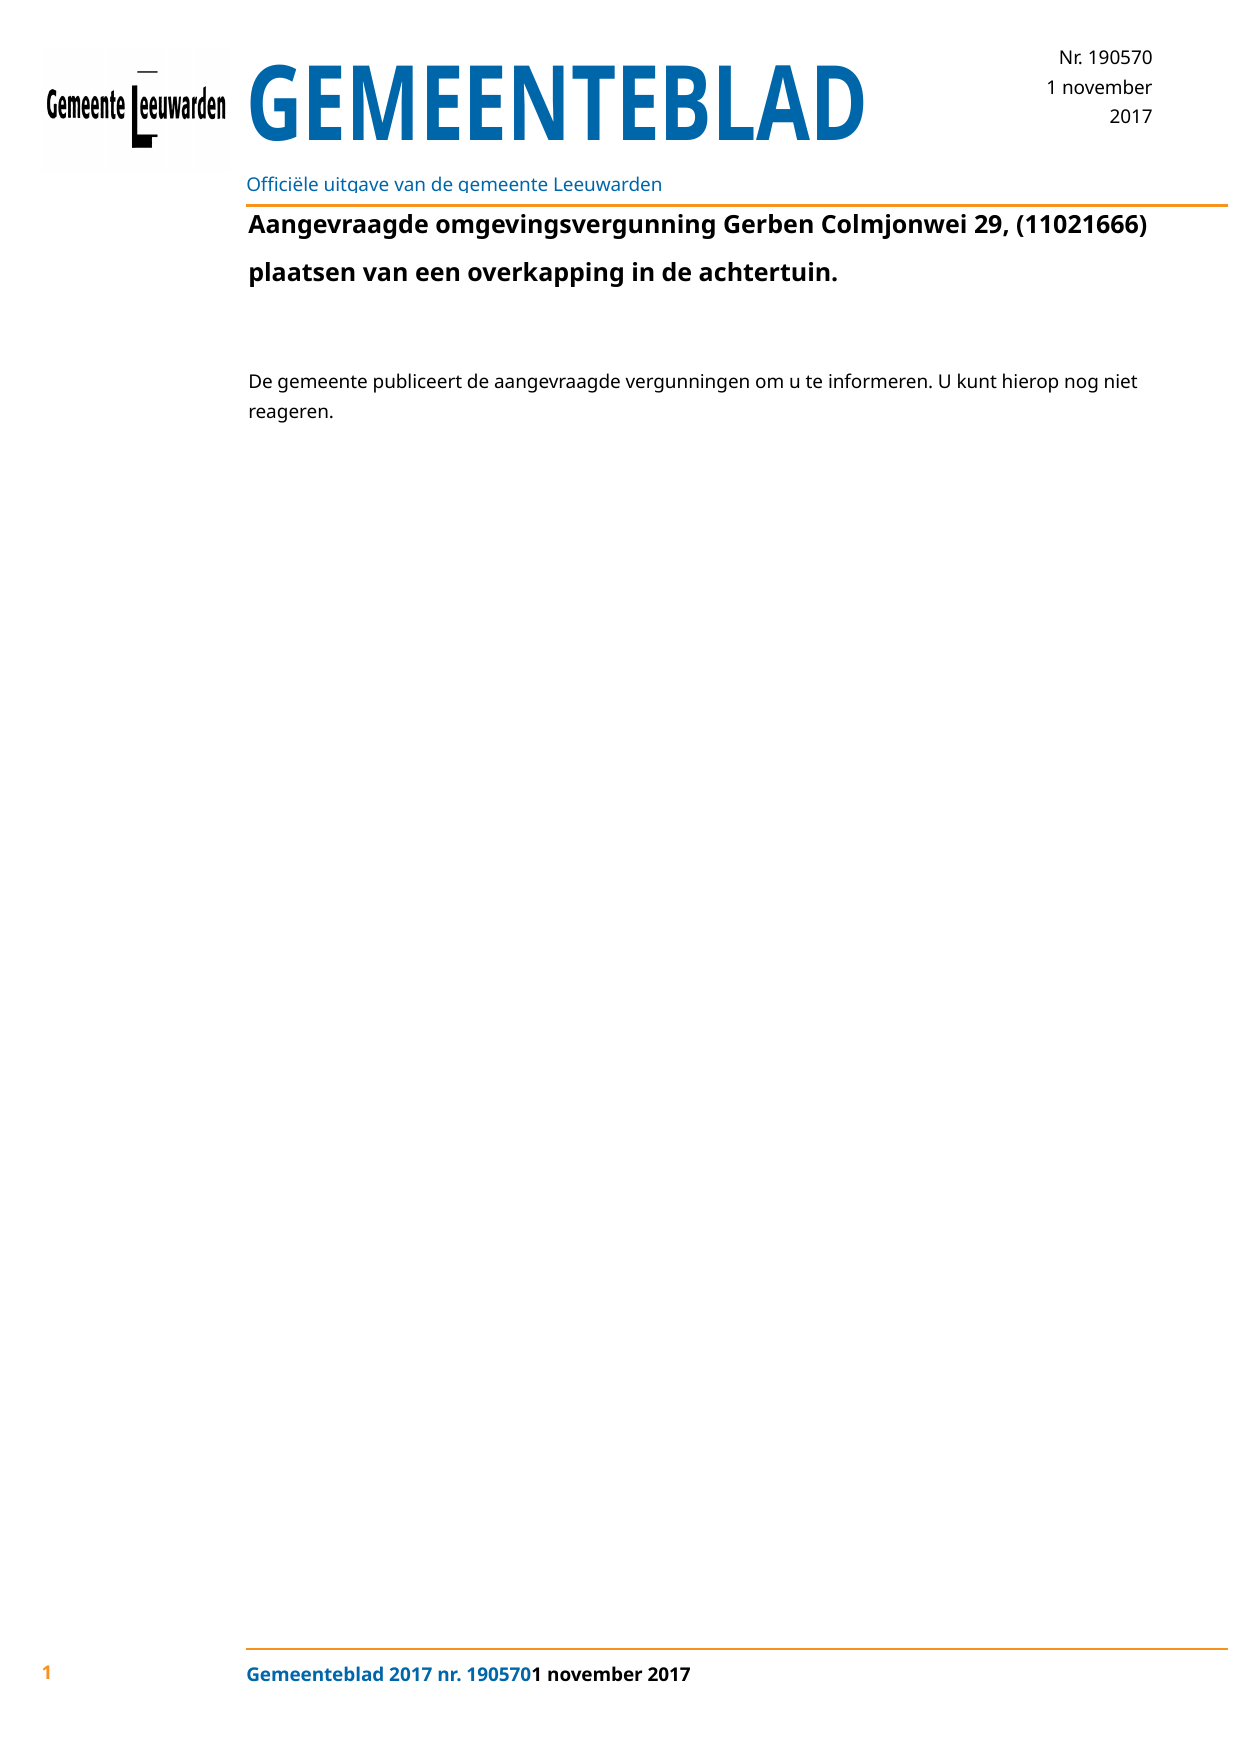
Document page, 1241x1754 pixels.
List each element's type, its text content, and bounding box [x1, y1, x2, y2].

text Aangevraagde omgevingsvergunning Gerben Colmjonwei 29, (11021666) plaatsen van een overkapping in de achtertuin. [248, 207, 1152, 288]
picture [41, 47, 231, 172]
text De gemeente publiceert de aangevraagde vergunningen om u te informeren. U kunt hierop nog niet reageren. [248, 368, 1152, 424]
